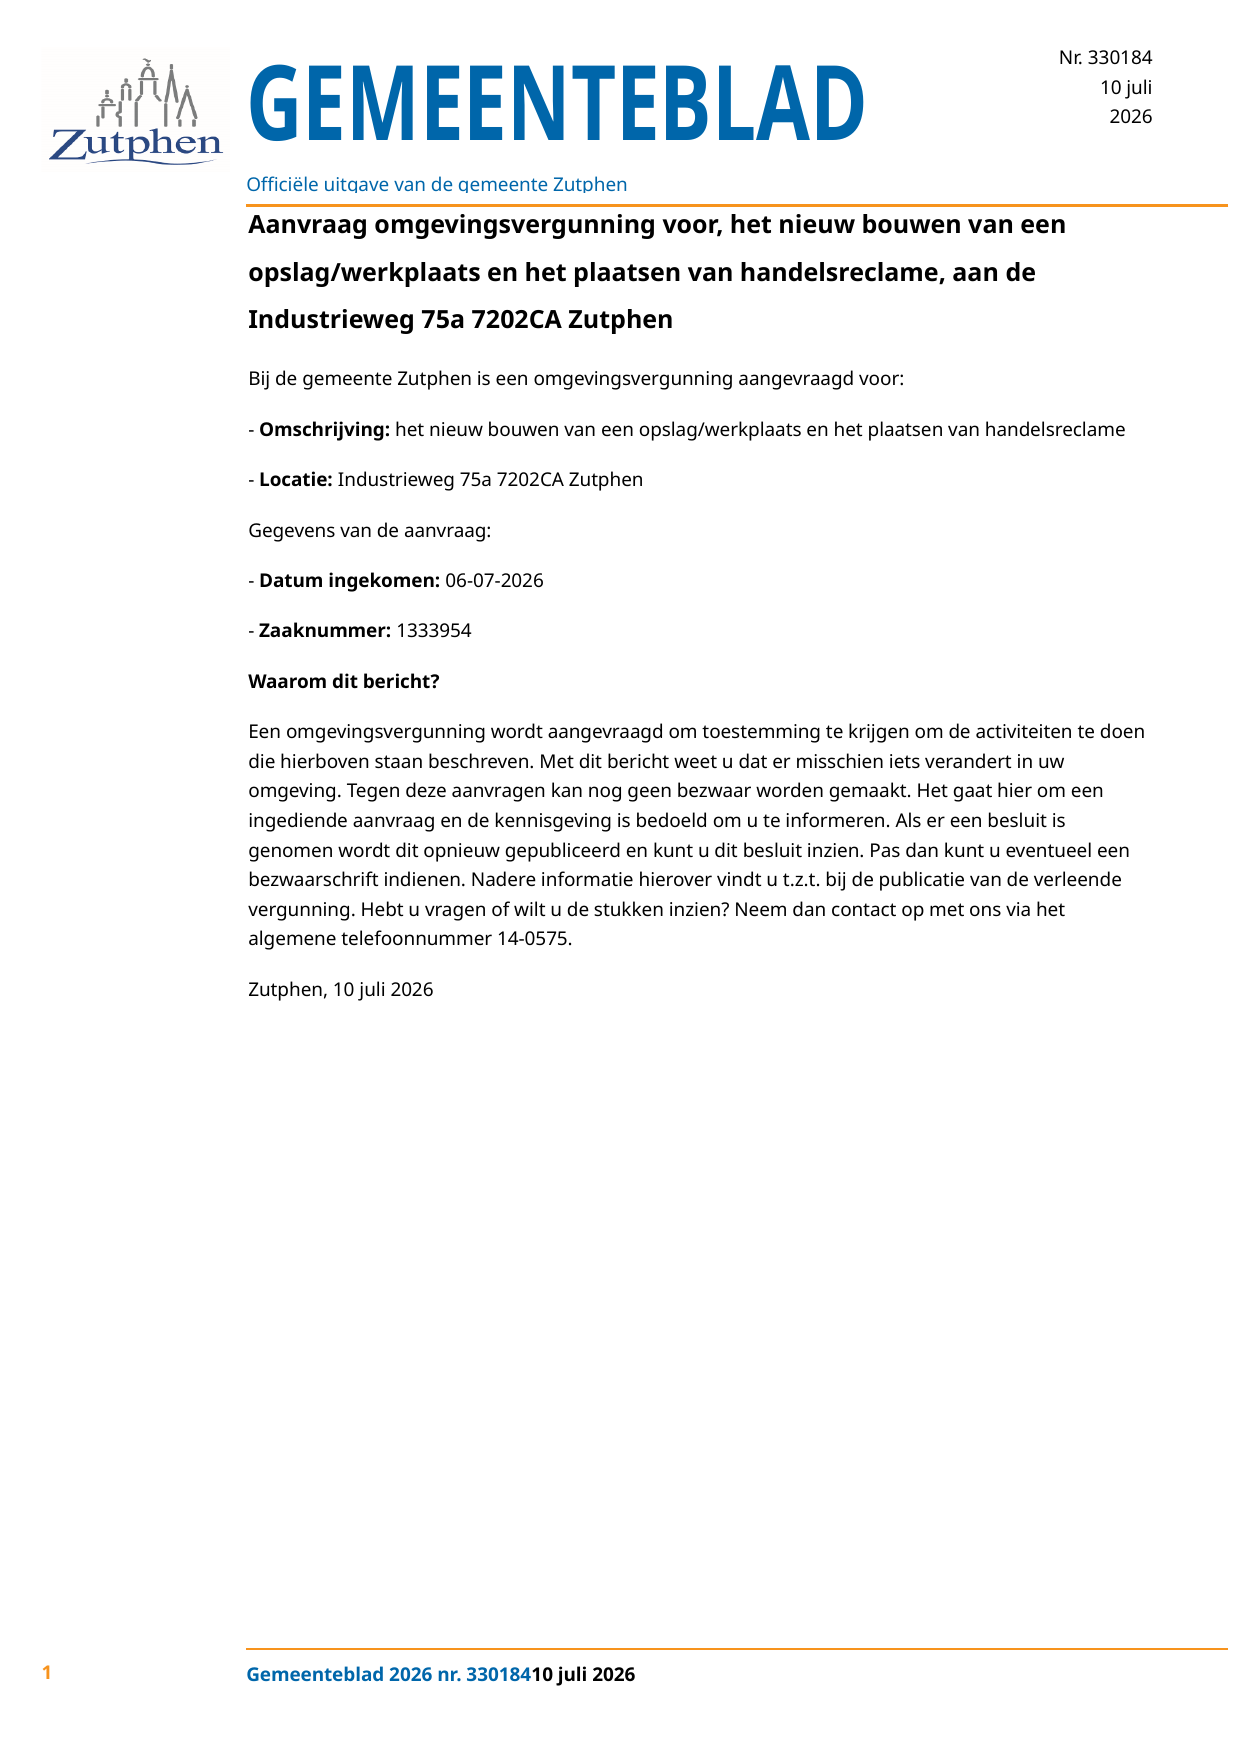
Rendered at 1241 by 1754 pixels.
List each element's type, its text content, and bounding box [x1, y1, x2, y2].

text Zutphen, 10 juli 2026 [248, 976, 1152, 1002]
text Gegevens van de aanvraag: [248, 517, 1152, 542]
text Bij de gemeente Zutphen is een omgevingsvergunning aangevraagd voor: [248, 366, 1152, 391]
text - Locatie: Industrieweg 75a 7202CA Zutphen [248, 466, 1152, 492]
text Waarom dit bericht? [248, 668, 1152, 694]
text Aanvraag omgevingsvergunning voor, het nieuw bouwen van een opslag/werkplaats en het plaatsen van handelsreclame, aan de Industrieweg 75a 7202CA Zutphen [248, 207, 1152, 336]
text - Omschrijving: het nieuw bouwen van een opslag/werkplaats en het plaatsen van handelsreclame [248, 416, 1152, 442]
picture [41, 47, 231, 172]
text Een omgevingsvergunning wordt aangevraagd om toestemming te krijgen om de activiteiten te doen die hierboven staan beschreven. Met dit bericht weet u dat er misschien iets verandert in uw omgeving. Tegen deze aanvragen kan nog geen bezwaar worden gemaakt. Het gaat hier om een ingediende aanvraag en de kennisgeving is bedoeld om u te informeren. Als er een besluit is genomen wordt dit opnieuw gepubliceerd en kunt u dit besluit inzien. Pas dan kunt u eventueel een bezwaarschrift indienen. Nadere informatie hierover vindt u t.z.t. bij de publicatie van de verleende vergunning. Hebt u vragen of wilt u de stukken inzien? Neem dan contact op met ons via het algemene telefoonnummer 14-0575. [248, 718, 1152, 951]
text - Zaaknummer: 1333954 [248, 618, 1152, 643]
text - Datum ingekomen: 06-07-2026 [248, 567, 1152, 593]
